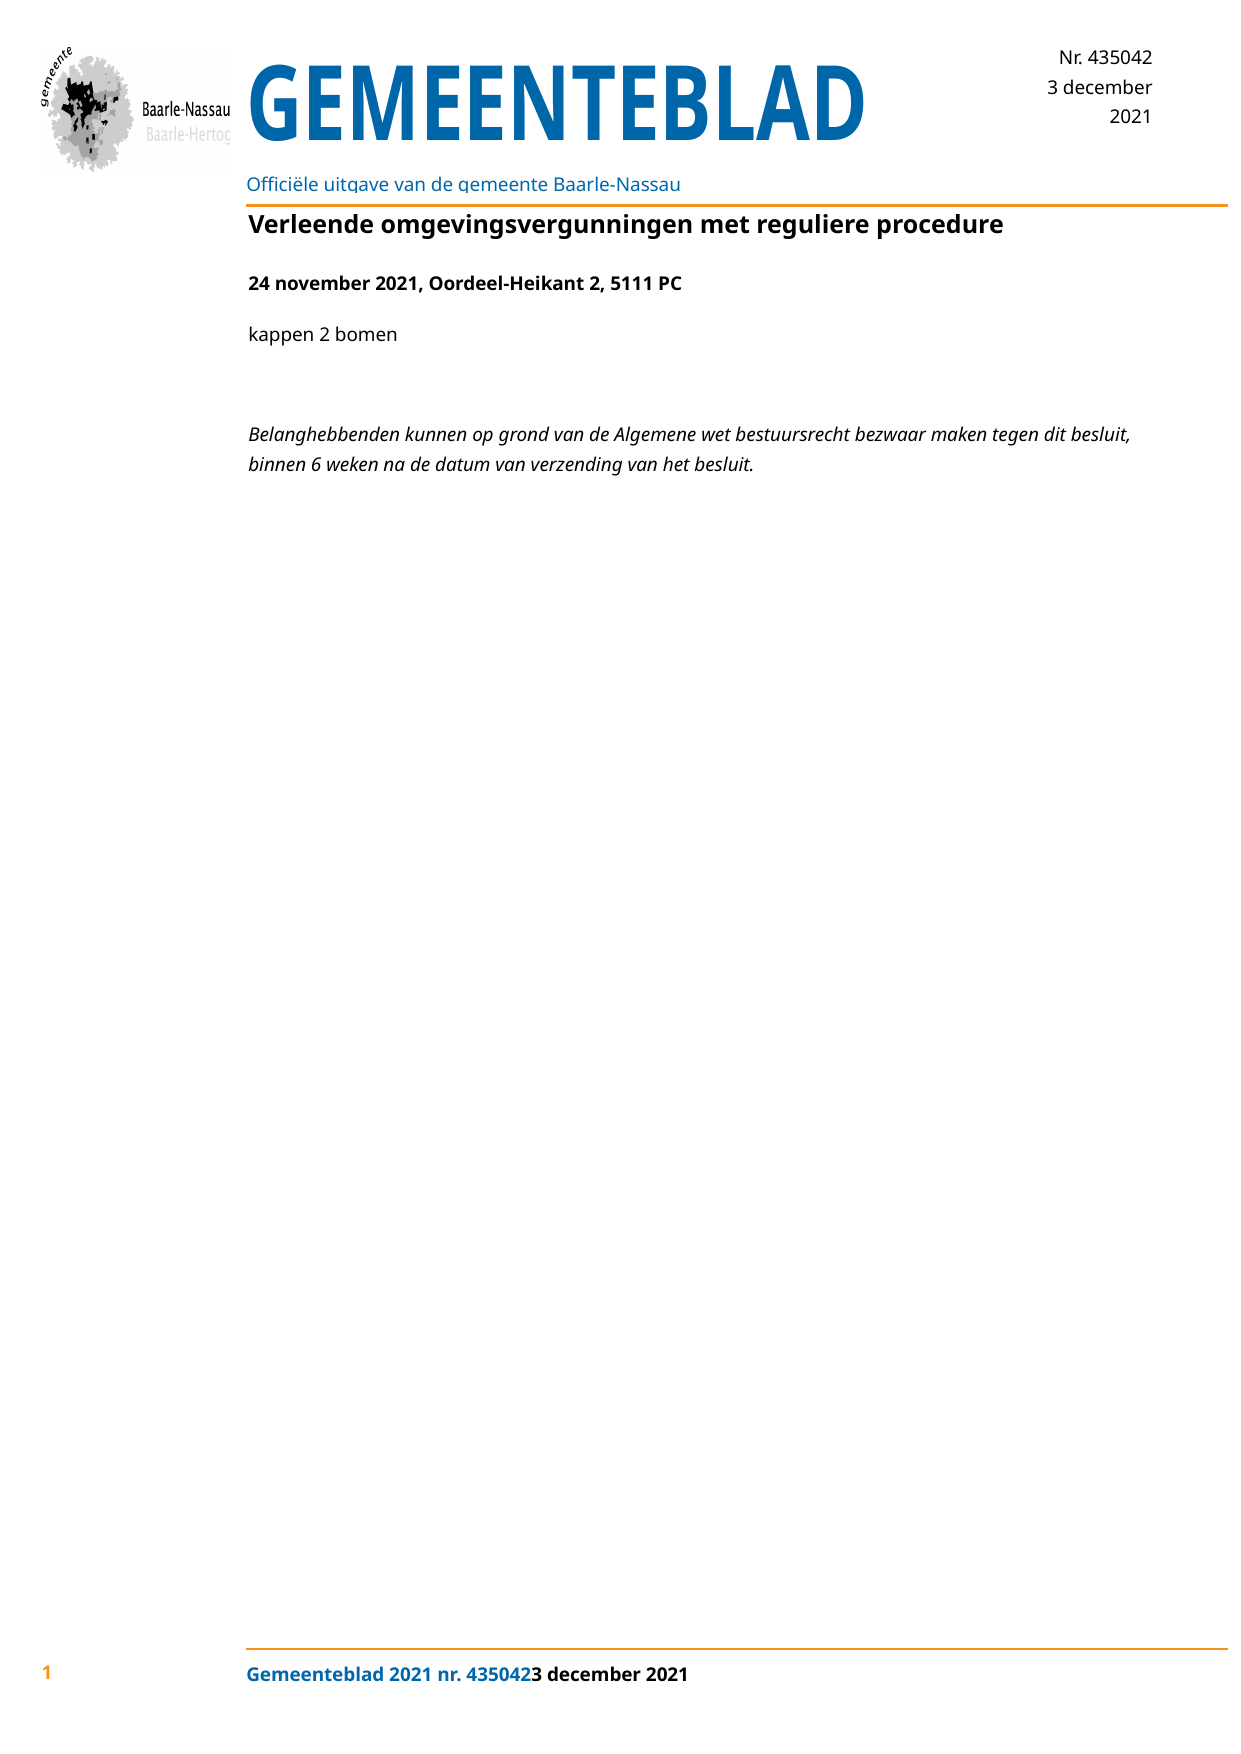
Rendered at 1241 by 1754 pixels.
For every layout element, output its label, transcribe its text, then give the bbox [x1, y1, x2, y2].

picture [41, 47, 231, 172]
text Belanghebbenden kunnen op grond van de Algemene wet bestuursrecht bezwaar maken tegen dit besluit, binnen 6 weken na de datum van verzending van het besluit. [248, 422, 1152, 477]
text Verleende omgevingsvergunningen met reguliere procedure [248, 207, 1152, 241]
text kappen 2 bomen [248, 321, 1152, 346]
text 24 november 2021, Oordeel-Heikant 2, 5111 PC [248, 270, 1152, 296]
